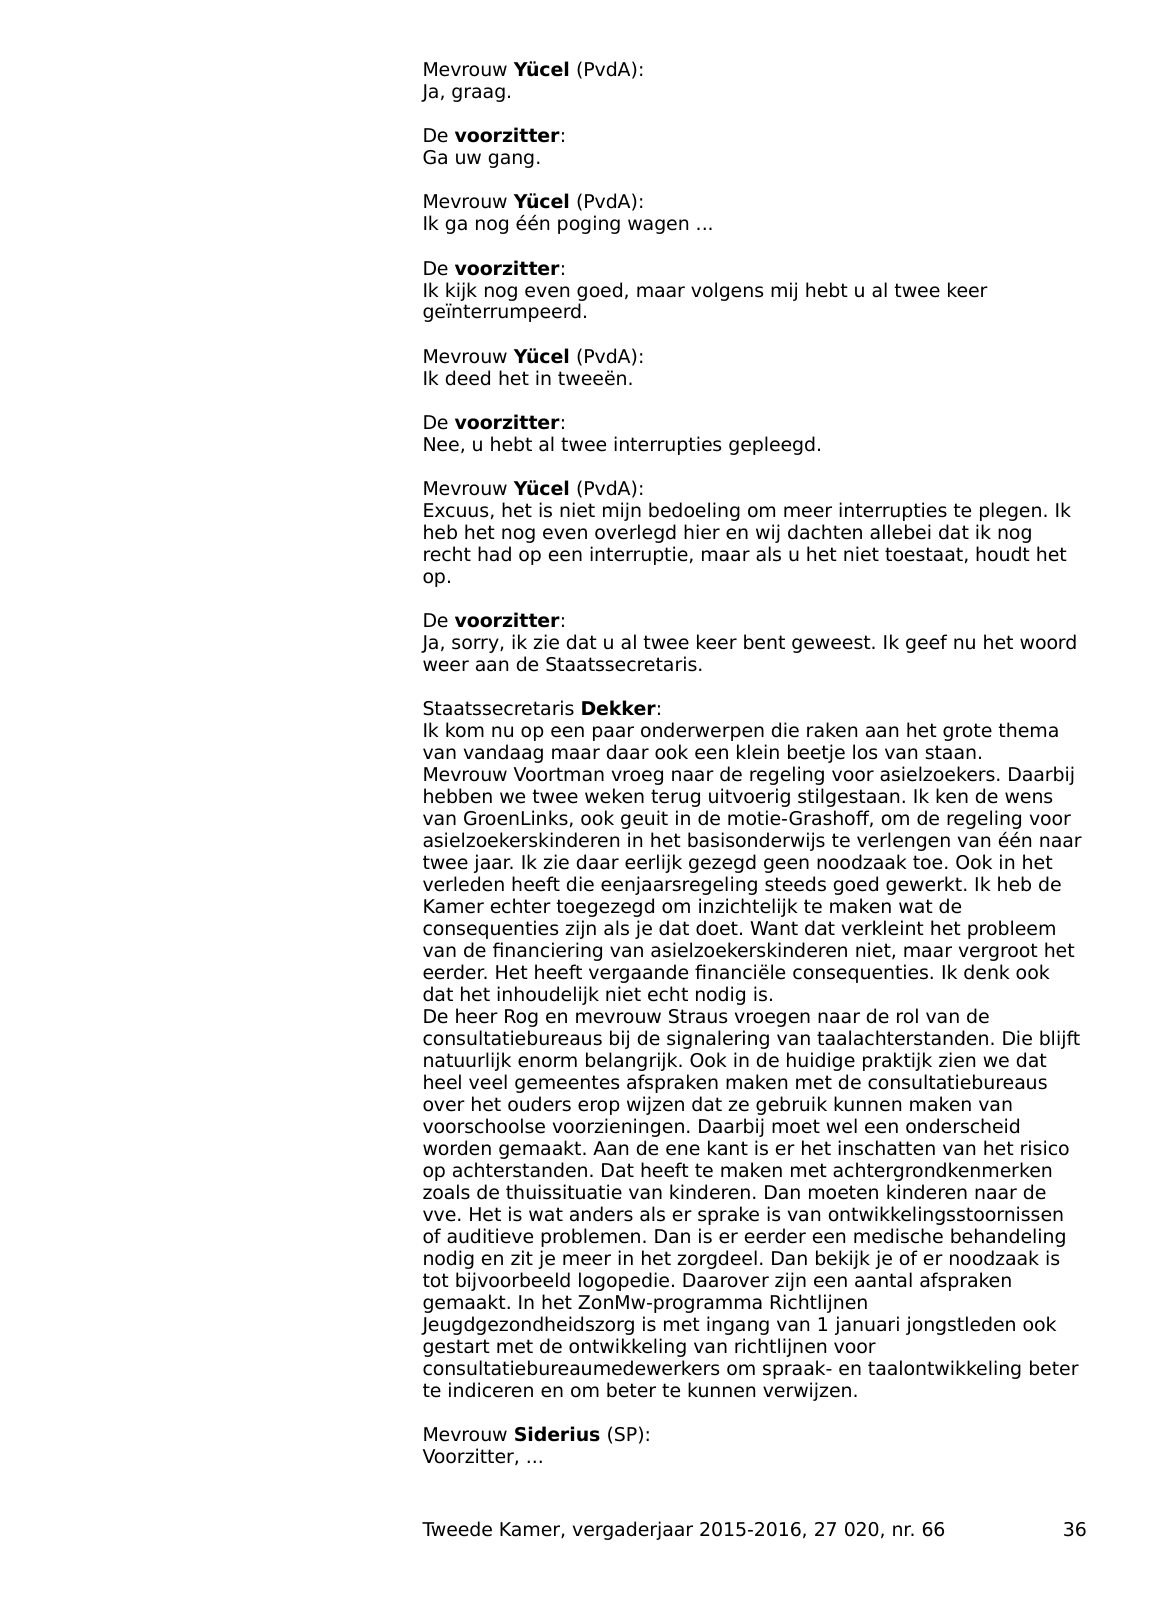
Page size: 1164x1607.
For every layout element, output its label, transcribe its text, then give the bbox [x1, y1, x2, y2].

text Mevrouw Yücel (PvdA): [422, 191, 1087, 213]
text Voorzitter, ... [422, 1446, 1087, 1468]
text De voorzitter: [422, 125, 1087, 147]
text Ga uw gang. [422, 147, 1087, 169]
text Mevrouw Yücel (PvdA): [422, 59, 1087, 81]
text Staatssecretaris Dekker: [422, 698, 1087, 720]
text De voorzitter: [422, 610, 1087, 632]
text De heer Rog en mevrouw Straus vroegen naar de rol van de consultatiebureaus bij de signalering van taalachterstanden. Die blijft natuurlijk enorm belangrijk. Ook in de huidige praktijk zien we dat heel veel gemeentes afspraken maken met de consultatiebureaus over het ouders erop wijzen dat ze gebruik kunnen maken van voorschoolse voorzieningen. Daarbij moet wel een onderscheid worden gemaakt. Aan de ene kant is er het inschatten van het risico op achterstanden. Dat heeft te maken met achtergrondkenmerken zoals de thuissituatie van kinderen. Dan moeten kinderen naar de vve. Het is wat anders als er sprake is van ontwikkelingsstoornissen of auditieve problemen. Dan is er eerder een medische behandeling nodig en zit je meer in het zorgdeel. Dan bekijk je of er noodzaak is tot bijvoorbeeld logopedie. Daarover zijn een aantal afspraken gemaakt. In het ZonMw-programma Richtlijnen Jeugdgezondheidszorg is met ingang van 1 januari jongstleden ook gestart met de ontwikkeling van richtlijnen voor consultatiebureaumedewerkers om spraak- en taalontwikkeling beter te indiceren en om beter te kunnen verwijzen. [422, 1006, 1087, 1401]
text Ja, graag. [422, 81, 1087, 103]
text Mevrouw Yücel (PvdA): [422, 346, 1087, 368]
text Ik ga nog één poging wagen ... [422, 213, 1087, 235]
text Ik kom nu op een paar onderwerpen die raken aan het grote thema van vandaag maar daar ook een klein beetje los van staan. [422, 720, 1087, 764]
text Ik kijk nog even goed, maar volgens mij hebt u al twee keer geïnterrumpeerd. [422, 279, 1087, 323]
text Ik deed het in tweeën. [422, 368, 1087, 389]
text Excuus, het is niet mijn bedoeling om meer interrupties te plegen. Ik heb het nog even overlegd hier en wij dachten allebei dat ik nog recht had op een interruptie, maar als u het niet toestaat, houdt het op. [422, 500, 1087, 588]
text Nee, u hebt al twee interrupties gepleegd. [422, 434, 1087, 456]
text Ja, sorry, ik zie dat u al twee keer bent geweest. Ik geef nu het woord weer aan de Staatssecretaris. [422, 632, 1087, 676]
text Mevrouw Voortman vroeg naar de regeling voor asielzoekers. Daarbij hebben we twee weken terug uitvoerig stilgestaan. Ik ken de wens van GroenLinks, ook geuit in de motie-Grashoff, om de regeling voor asielzoekerskinderen in het basisonderwijs te verlengen van één naar twee jaar. Ik zie daar eerlijk gezegd geen noodzaak toe. Ook in het verleden heeft die eenjaarsregeling steeds goed gewerkt. Ik heb de Kamer echter toegezegd om inzichtelijk te maken wat de consequenties zijn als je dat doet. Want dat verkleint het probleem van de financiering van asielzoekerskinderen niet, maar vergroot het eerder. Het heeft vergaande financiële consequenties. Ik denk ook dat het inhoudelijk niet echt nodig is. [422, 764, 1087, 1006]
text Mevrouw Yücel (PvdA): [422, 478, 1087, 500]
text De voorzitter: [422, 257, 1087, 279]
text Mevrouw Siderius (SP): [422, 1424, 1087, 1446]
text De voorzitter: [422, 412, 1087, 434]
